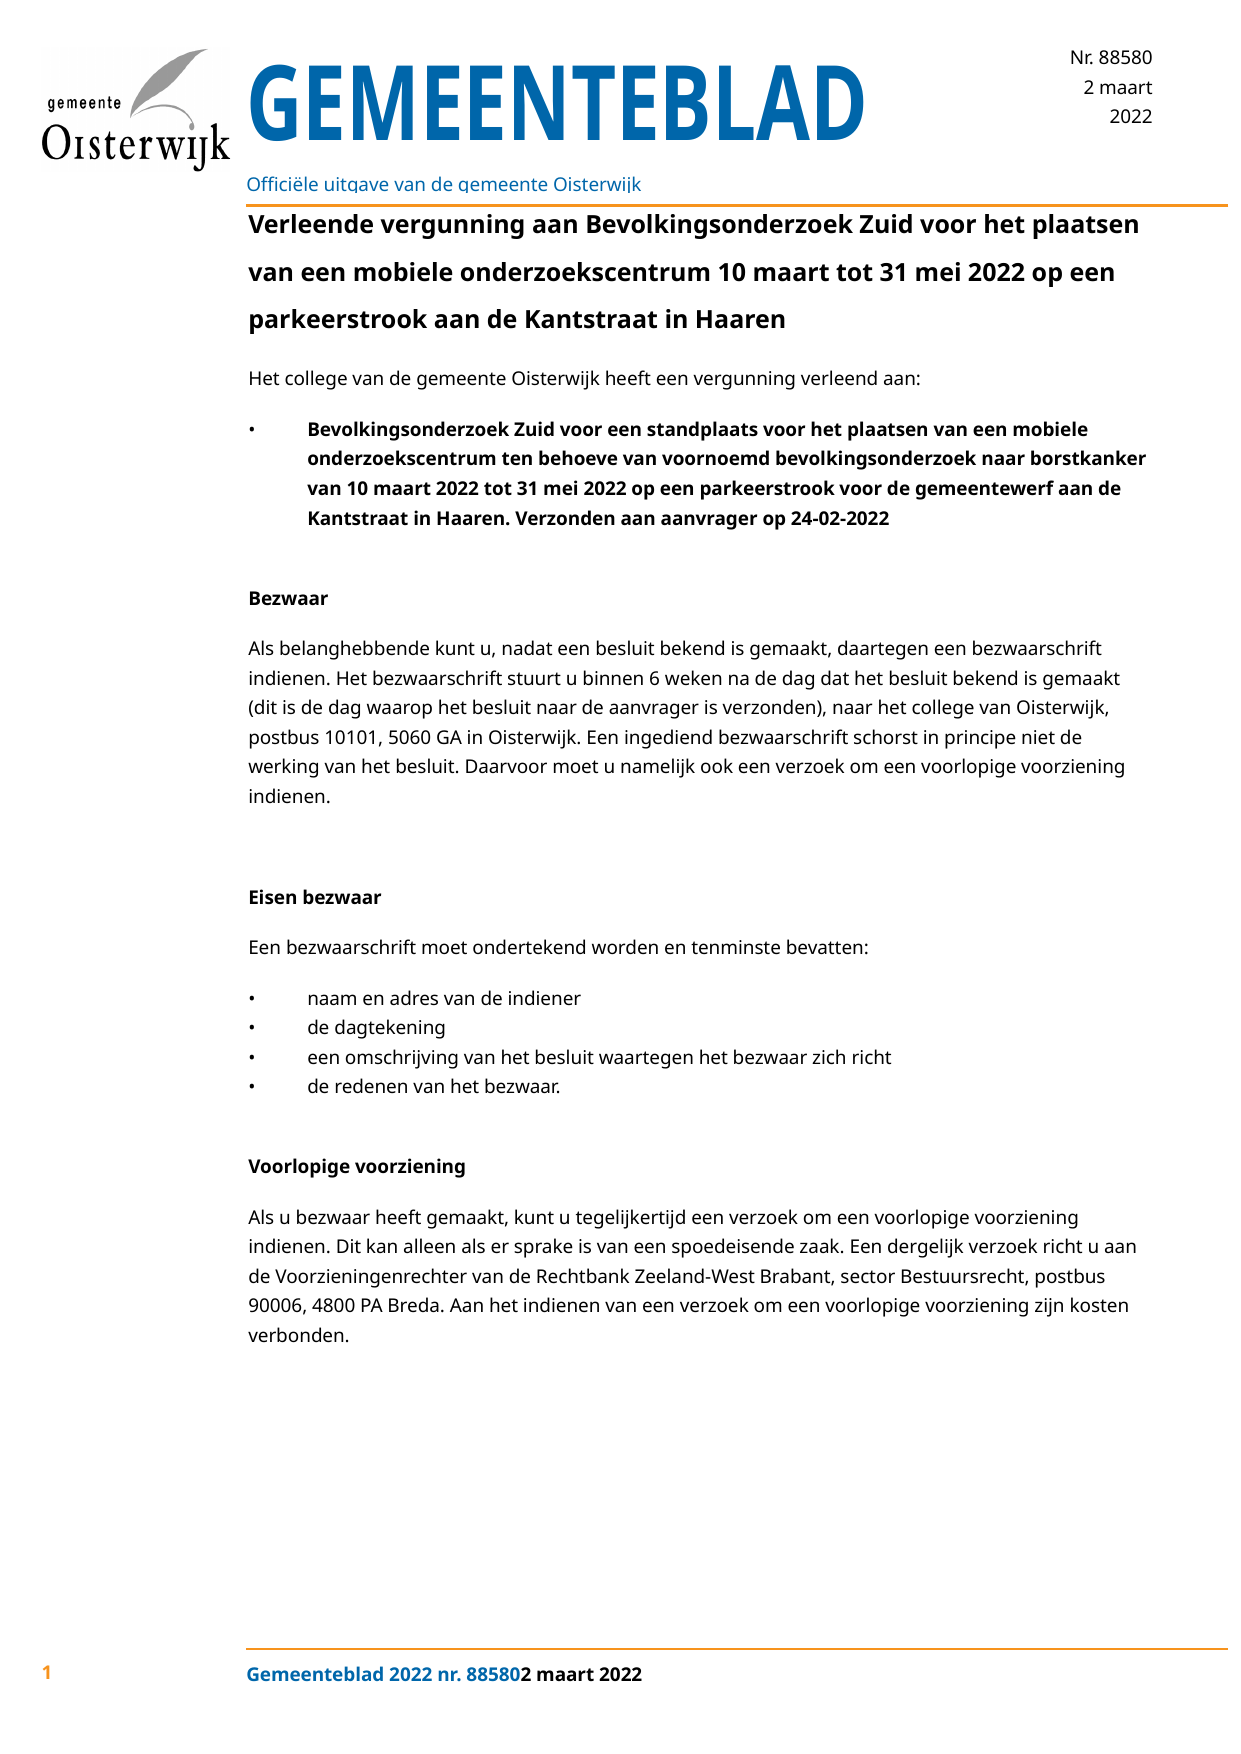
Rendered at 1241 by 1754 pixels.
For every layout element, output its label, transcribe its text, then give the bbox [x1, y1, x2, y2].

text Bezwaar [248, 585, 1152, 610]
text Een bezwaarschrift moet ondertekend worden en tenminste bevatten: [248, 934, 1152, 960]
list Bevolkingsonderzoek Zuid voor een standplaats voor het plaatsen van een mobiele onderzoekscentrum ten behoeve van voornoemd bevolkingsonderzoek naar borstkanker van 10 maart 2022 tot 31 mei 2022 op een parkeerstrook voor de gemeentewerf aan de Kantstraat in Haaren. Verzonden aan aanvrager op 24-02-2022 [248, 416, 1152, 530]
list de dagtekening [248, 1014, 1152, 1040]
list de redenen van het bezwaar. [248, 1073, 1152, 1099]
text Voorlopige voorziening [248, 1153, 1152, 1179]
list een omschrijving van het besluit waartegen het bezwaar zich richt [248, 1044, 1152, 1069]
text Eisen bezwaar [248, 884, 1152, 909]
picture [41, 47, 231, 172]
text Als belanghebbende kunt u, nadat een besluit bekend is gemaakt, daartegen een bezwaarschrift indienen. Het bezwaarschrift stuurt u binnen 6 weken na de dag dat het besluit bekend is gemaakt (dit is de dag waarop het besluit naar de aanvrager is verzonden), naar het college van Oisterwijk, postbus 10101, 5060 GA in Oisterwijk. Een ingediend bezwaarschrift schorst in principe niet de werking van het besluit. Daarvoor moet u namelijk ook een verzoek om een voorlopige voorziening indienen. [248, 635, 1152, 809]
text Als u bezwaar heeft gemaakt, kunt u tegelijkertijd een verzoek om een voorlopige voorziening indienen. Dit kan alleen als er sprake is van een spoedeisende zaak. Een dergelijk verzoek richt u aan de Voorzieningenrechter van de Rechtbank Zeeland-West Brabant, sector Bestuursrecht, postbus 90006, 4800 PA Breda. Aan het indienen van een verzoek om een voorlopige voorziening zijn kosten verbonden. [248, 1204, 1152, 1348]
list naam en adres van de indiener [248, 985, 1152, 1010]
text Het college van de gemeente Oisterwijk heeft een vergunning verleend aan: [248, 366, 1152, 391]
text Verleende vergunning aan Bevolkingsonderzoek Zuid voor het plaatsen van een mobiele onderzoekscentrum 10 maart tot 31 mei 2022 op een parkeerstrook aan de Kantstraat in Haaren [248, 207, 1152, 336]
